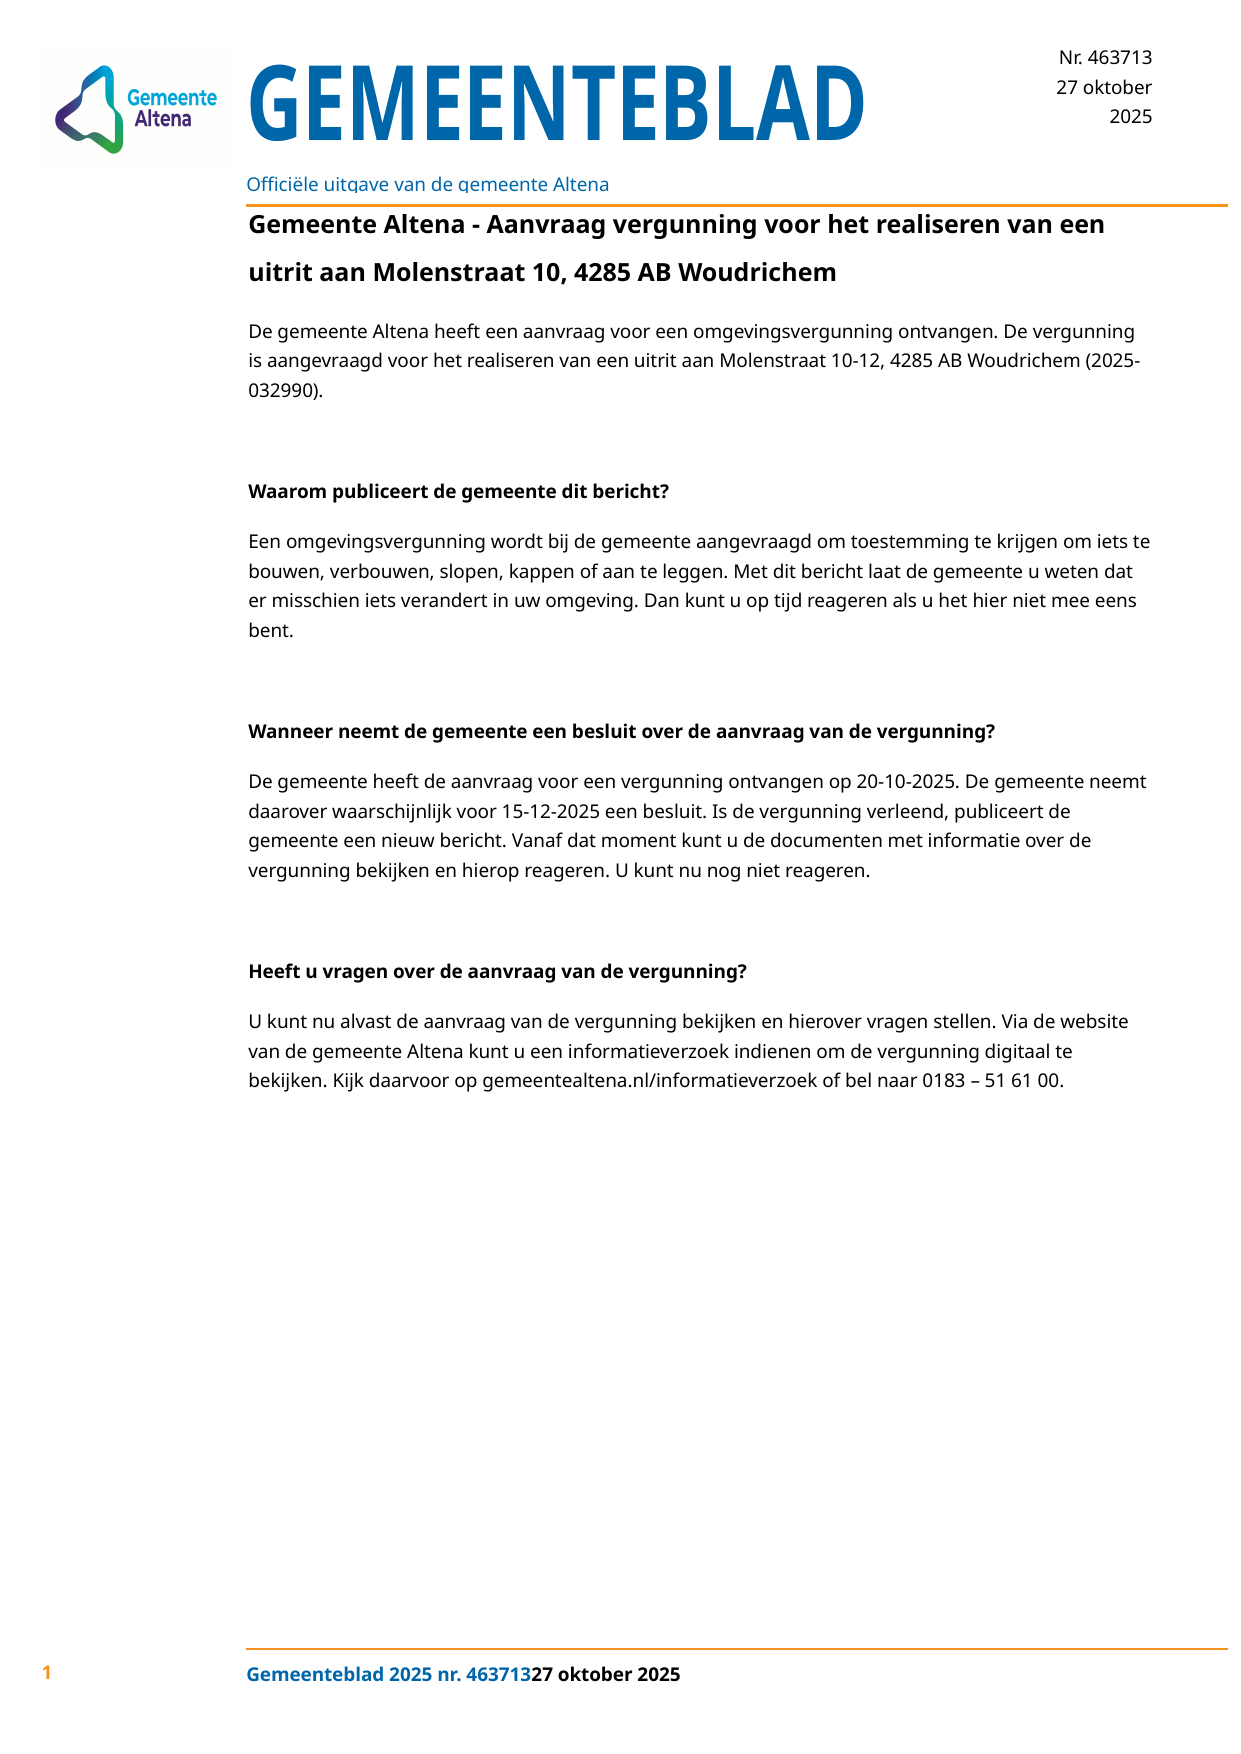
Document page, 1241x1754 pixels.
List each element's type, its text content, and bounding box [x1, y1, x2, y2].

text De gemeente Altena heeft een aanvraag voor een omgevingsvergunning ontvangen. De vergunning is aangevraagd voor het realiseren van een uitrit aan Molenstraat 10-12, 4285 AB Woudrichem (2025-032990). [248, 318, 1152, 403]
text De gemeente heeft de aanvraag voor een vergunning ontvangen op 20-10-2025. De gemeente neemt daarover waarschijnlijk voor 15-12-2025 een besluit. Is de vergunning verleend, publiceert de gemeente een nieuw bericht. Vanaf dat moment kunt u de documenten met informatie over de vergunning bekijken en hierop reageren. U kunt nu nog niet reageren. [248, 768, 1152, 883]
text Wanneer neemt de gemeente een besluit over de aanvraag van de vergunning? [248, 718, 1152, 744]
text Gemeente Altena - Aanvraag vergunning voor het realiseren van een uitrit aan Molenstraat 10, 4285 AB Woudrichem [248, 207, 1152, 288]
picture [41, 47, 231, 172]
text U kunt nu alvast de aanvraag van de vergunning bekijken en hierover vragen stellen. Via de website van de gemeente Altena kunt u een informatieverzoek indienen om de vergunning digitaal te bekijken. Kijk daarvoor op gemeentealtena.nl/informatieverzoek of bel naar 0183 – 51 61 00. [248, 1008, 1152, 1093]
text Een omgevingsvergunning wordt bij de gemeente aangevraagd om toestemming te krijgen om iets te bouwen, verbouwen, slopen, kappen of aan te leggen. Met dit bericht laat de gemeente u weten dat er misschien iets verandert in uw omgeving. Dan kunt u op tijd reageren als u het hier niet mee eens bent. [248, 528, 1152, 643]
text Waarom publiceert de gemeente dit bericht? [248, 478, 1152, 504]
text Heeft u vragen over de aanvraag van de vergunning? [248, 958, 1152, 984]
